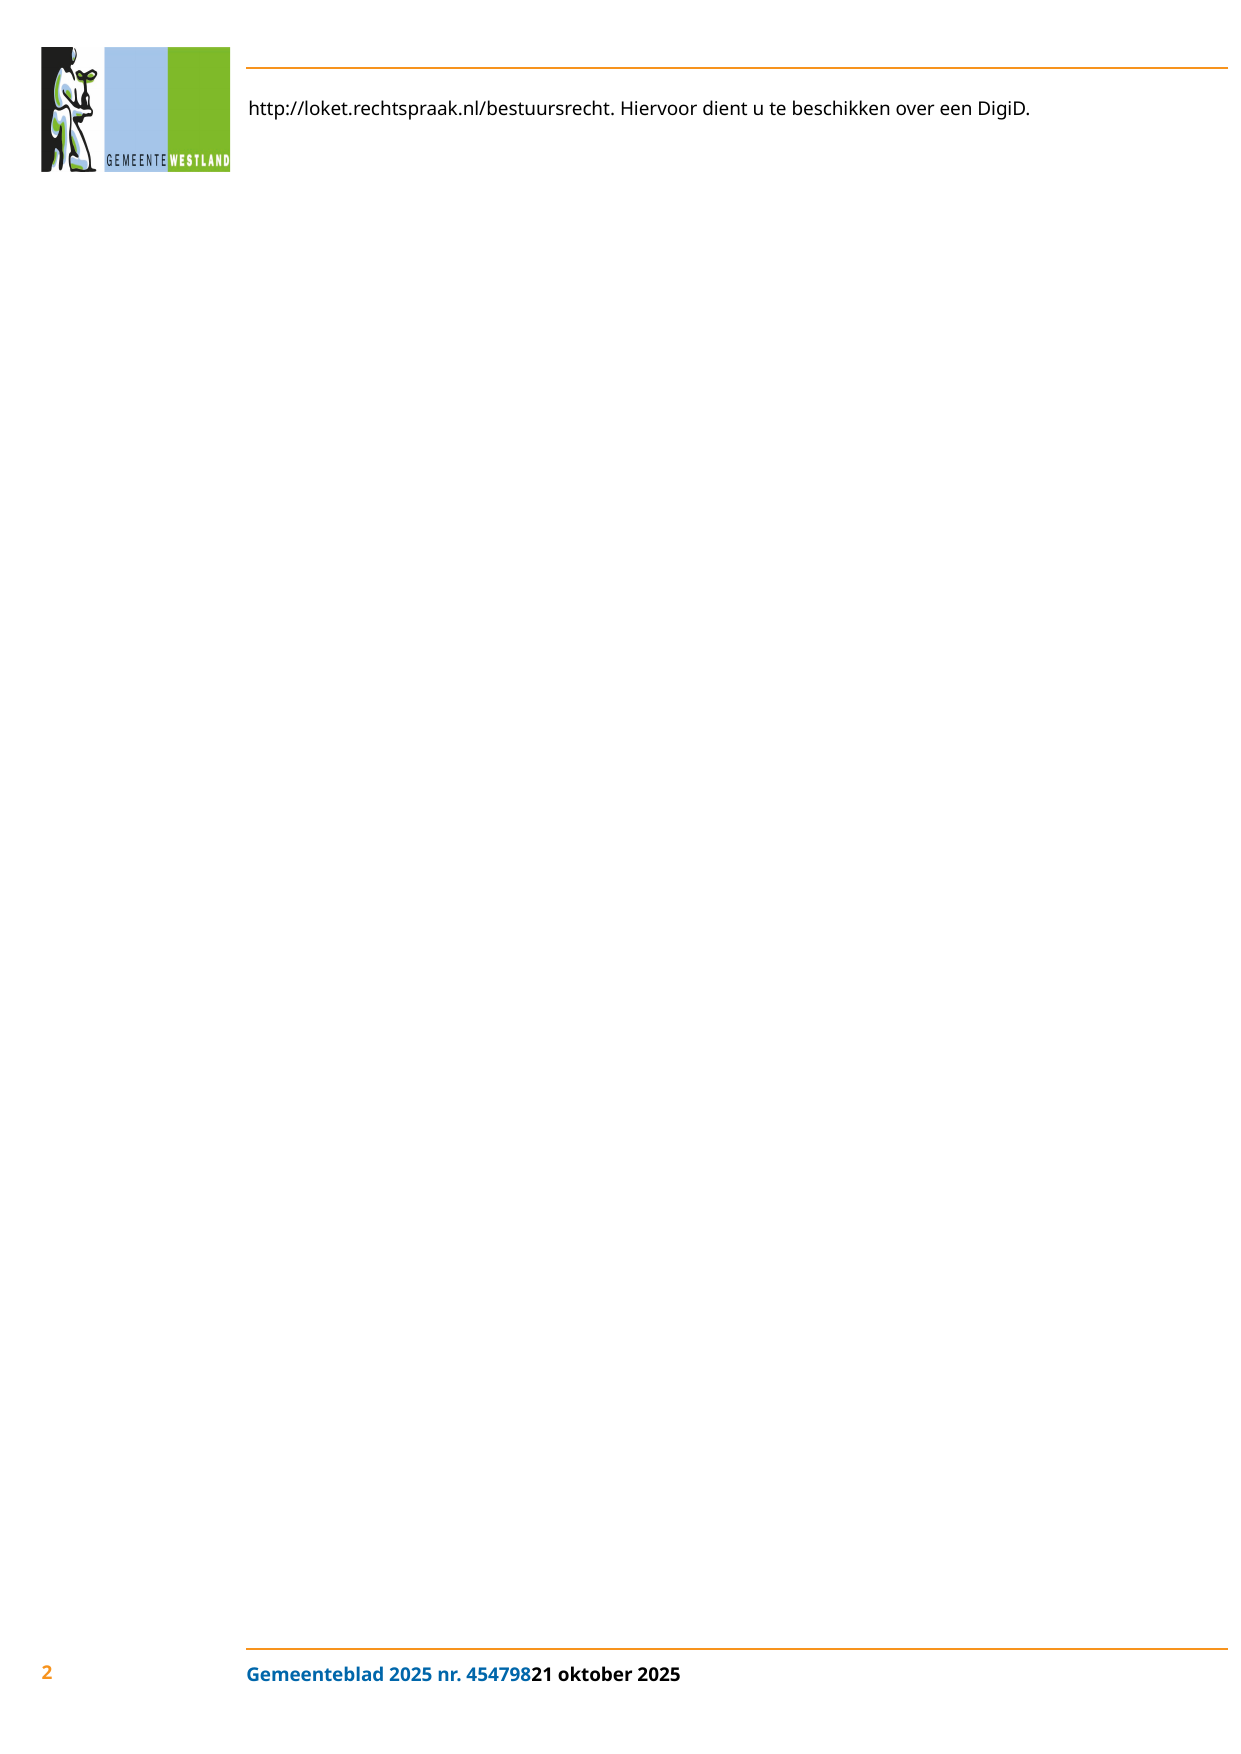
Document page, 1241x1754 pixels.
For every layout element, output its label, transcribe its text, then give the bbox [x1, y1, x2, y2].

picture [41, 47, 231, 172]
text http://loket.rechtspraak.nl/bestuursrecht. Hiervoor dient u te beschikken over een DigiD. [248, 95, 1152, 121]
